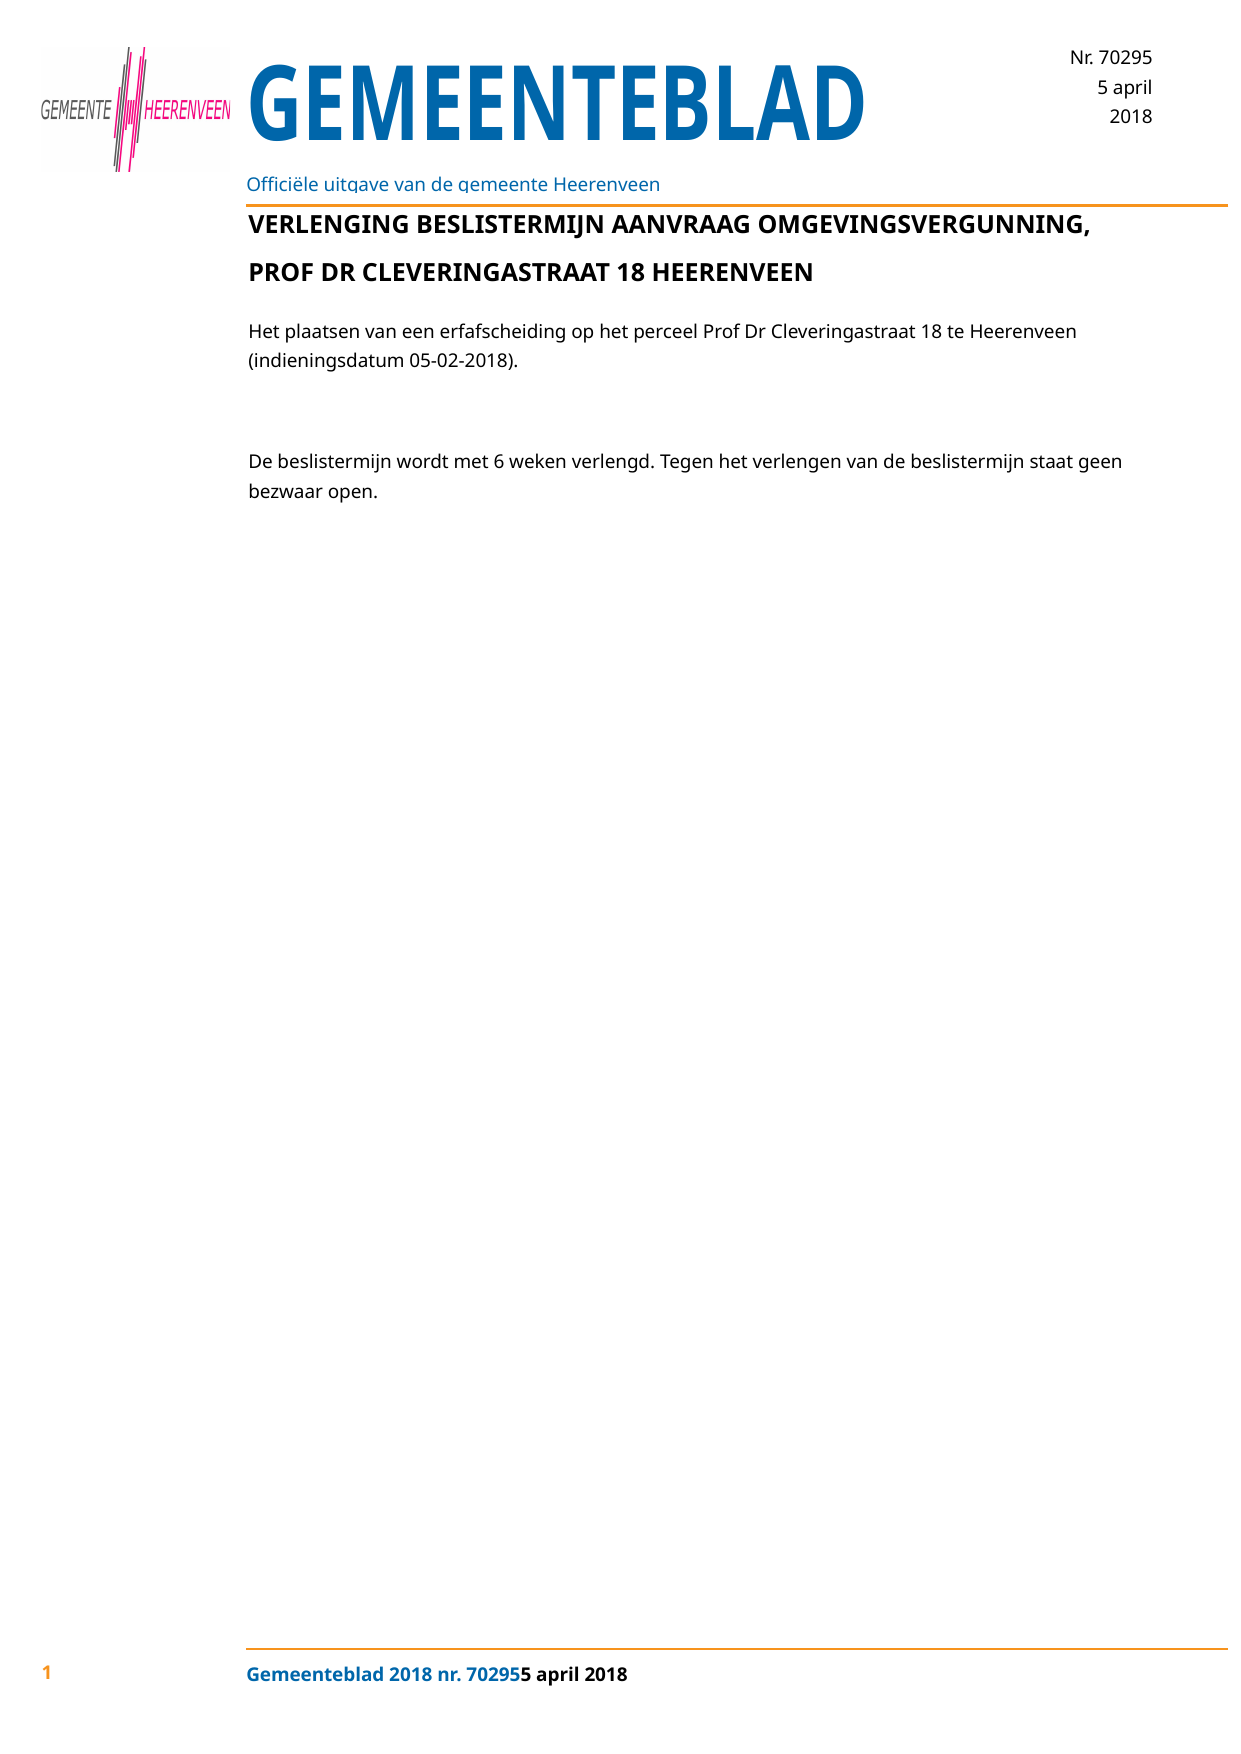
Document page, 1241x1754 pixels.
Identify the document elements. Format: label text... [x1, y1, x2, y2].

text De beslistermijn wordt met 6 weken verlengd. Tegen het verlengen van de beslistermijn staat geen bezwaar open. [248, 448, 1152, 504]
text VERLENGING BESLISTERMIJN AANVRAAG OMGEVINGSVERGUNNING, PROF DR CLEVERINGASTRAAT 18 HEERENVEEN [248, 207, 1152, 288]
text Het plaatsen van een erfafscheiding op het perceel Prof Dr Cleveringastraat 18 te Heerenveen (indieningsdatum 05-02-2018). [248, 318, 1152, 373]
picture [41, 47, 231, 172]
